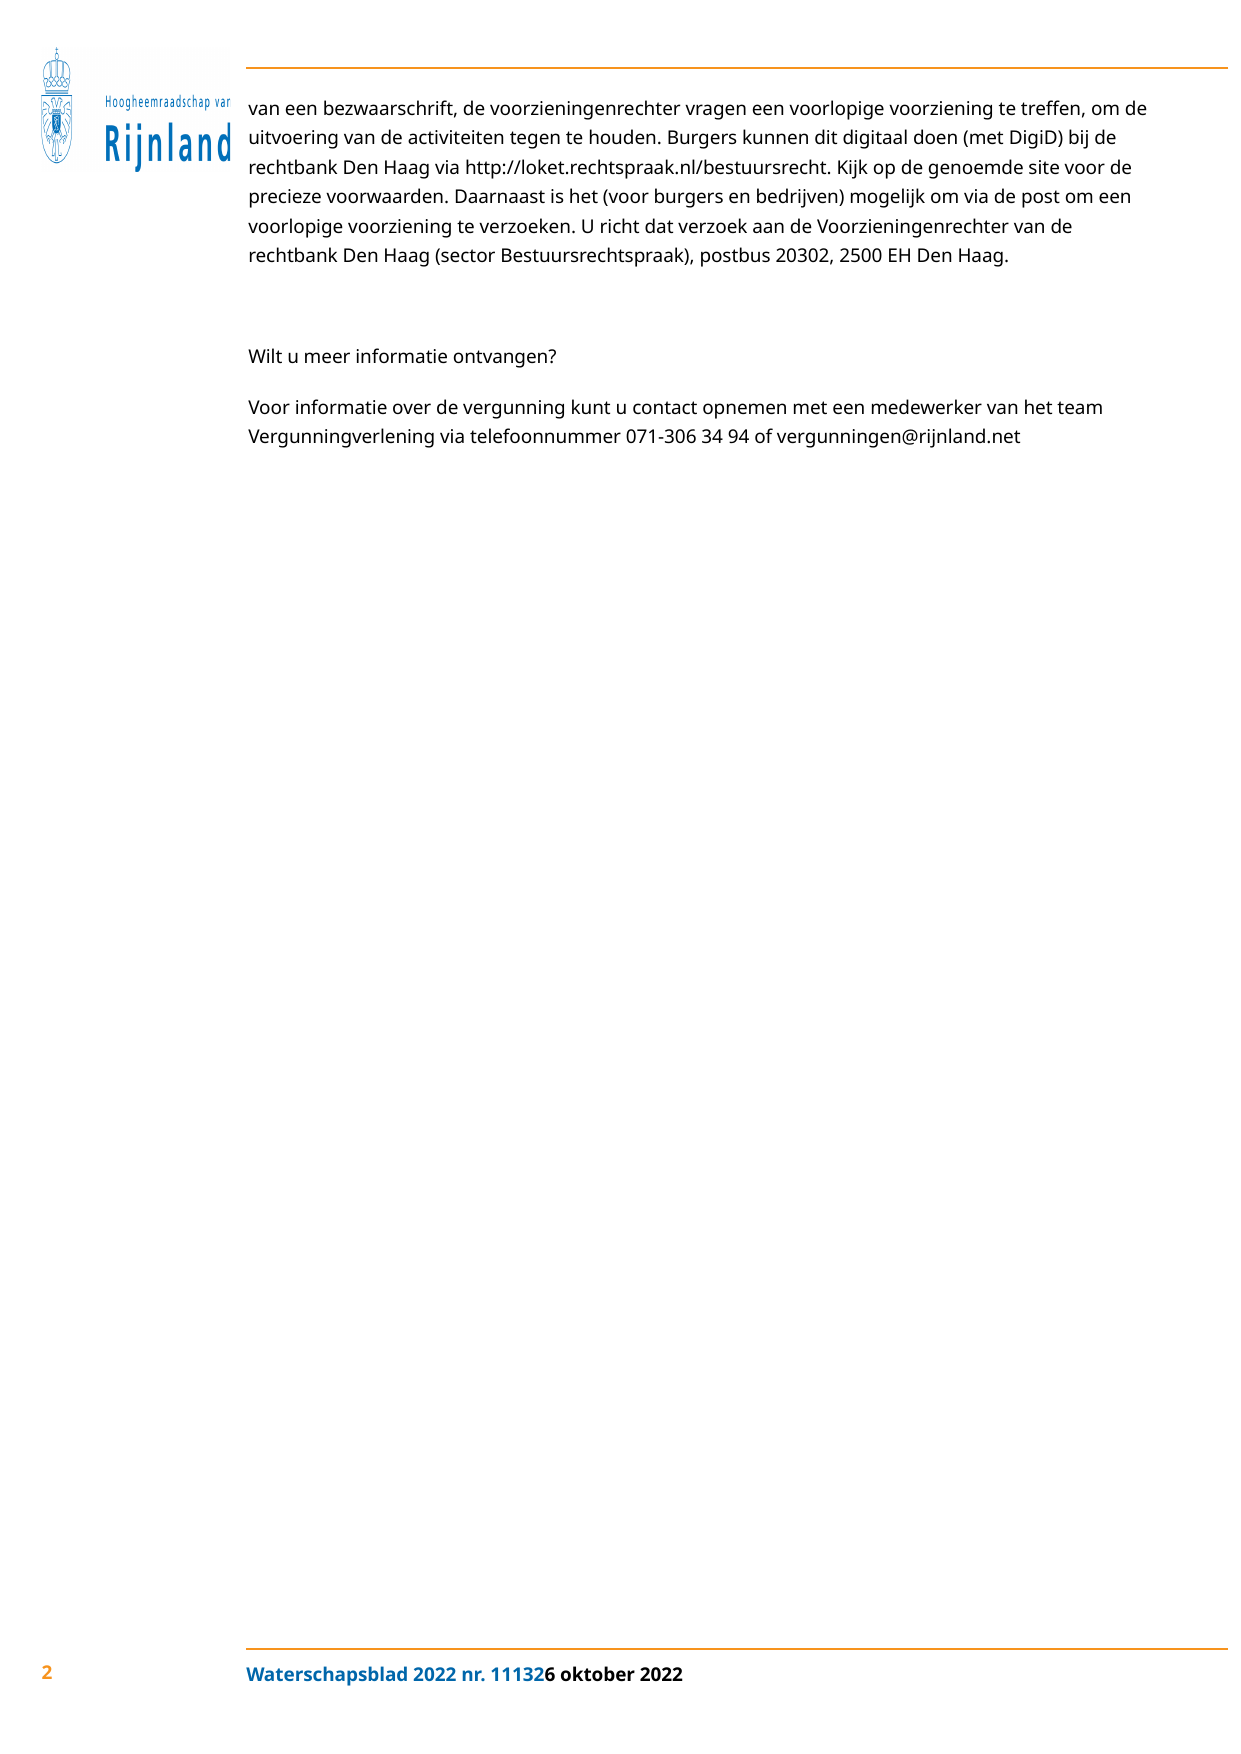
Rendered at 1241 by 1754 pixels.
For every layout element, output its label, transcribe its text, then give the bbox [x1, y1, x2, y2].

text Wilt u meer informatie ontvangen? [248, 343, 1152, 369]
text Voor informatie over de vergunning kunt u contact opnemen met een medewerker van het team Vergunningverlening via telefoonnummer 071-306 34 94 of vergunningen@rijnland.net [248, 394, 1152, 449]
text van een bezwaarschrift, de voorzieningenrechter vragen een voorlopige voorziening te treffen, om de uitvoering van de activiteiten tegen te houden. Burgers kunnen dit digitaal doen (met DigiD) bij de rechtbank Den Haag via http://loket.rechtspraak.nl/bestuursrecht. Kijk op de genoemde site voor de precieze voorwaarden. Daarnaast is het (voor burgers en bedrijven) mogelijk om via de post om een voorlopige voorziening te verzoeken. U richt dat verzoek aan de Voorzieningenrechter van de rechtbank Den Haag (sector Bestuursrechtspraak), postbus 20302, 2500 EH Den Haag. [248, 95, 1152, 268]
picture [41, 47, 231, 172]
